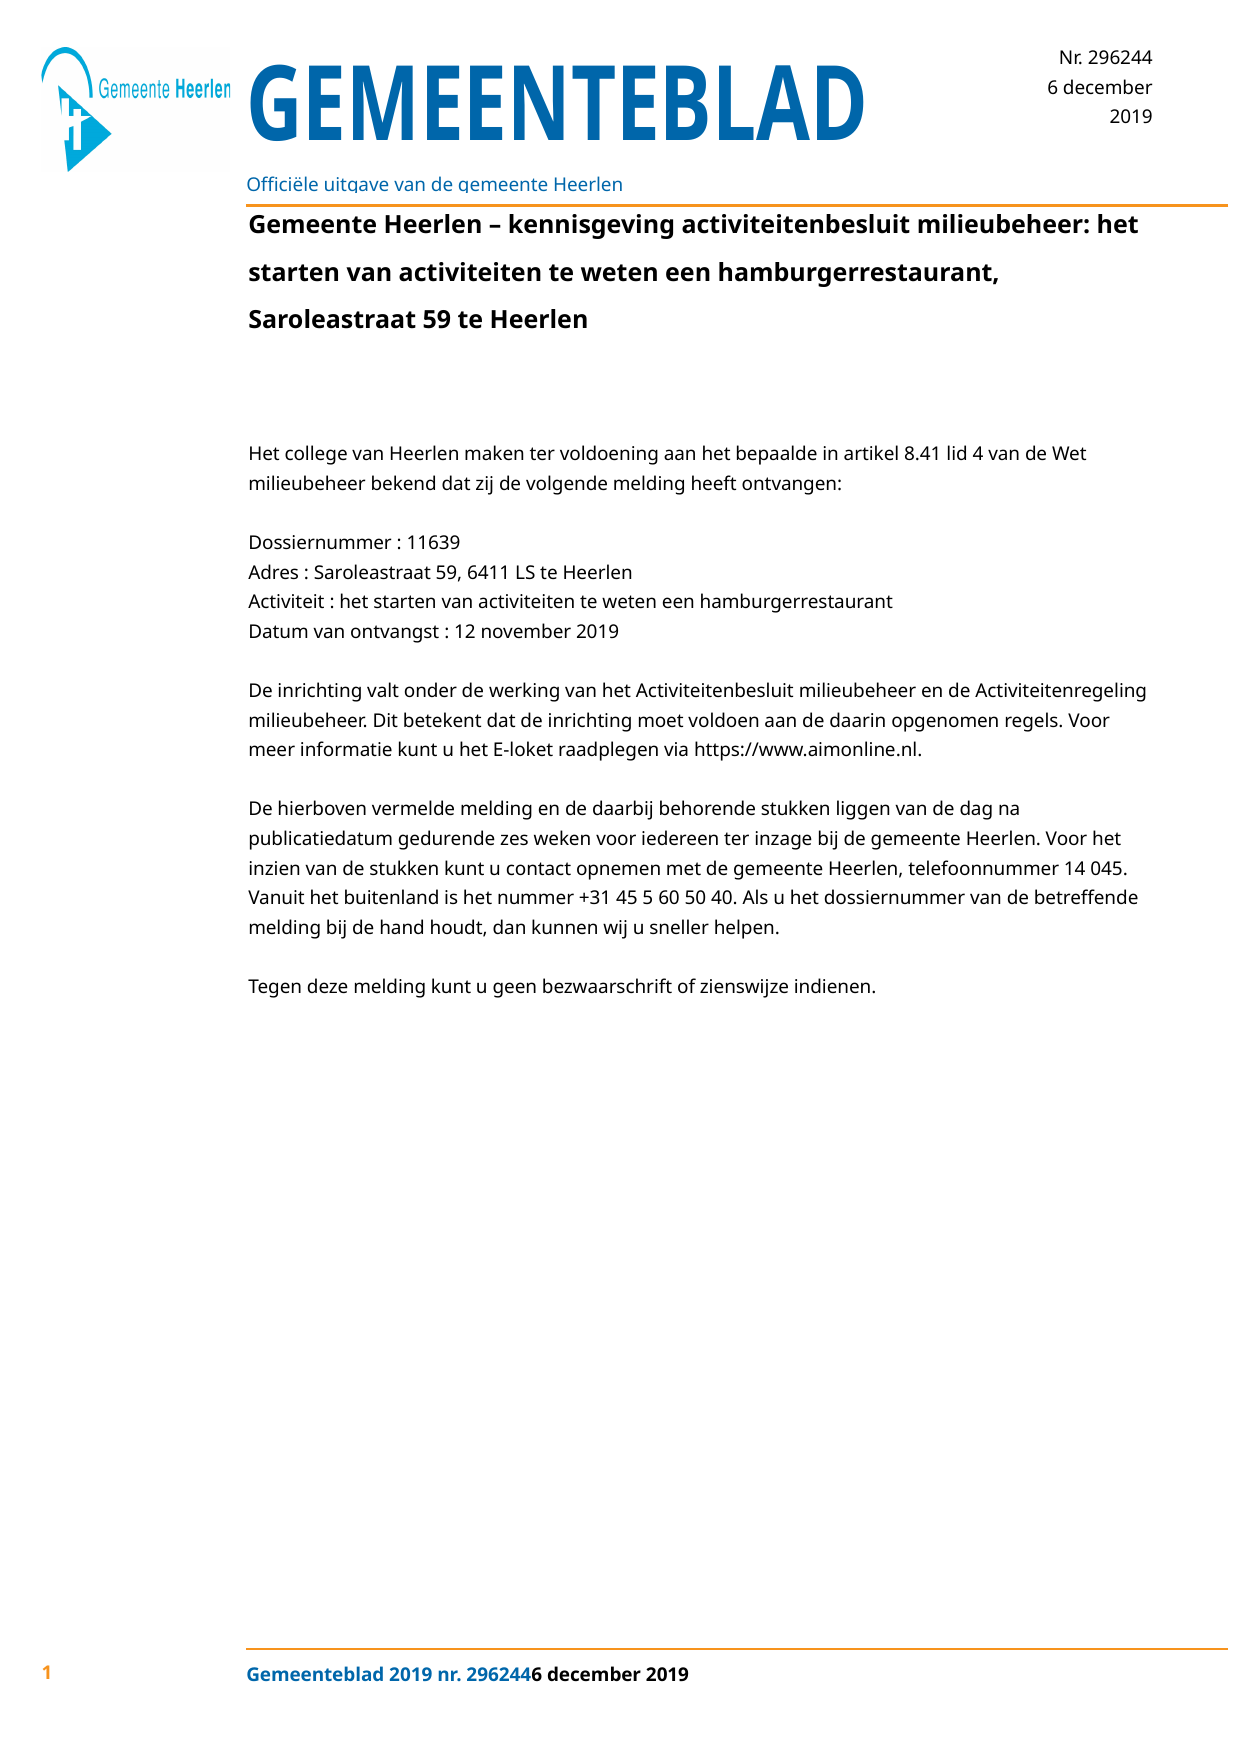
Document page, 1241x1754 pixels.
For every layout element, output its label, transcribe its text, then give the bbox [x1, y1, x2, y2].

text Adres : Saroleastraat 59, 6411 LS te Heerlen [248, 559, 1152, 584]
text Datum van ontvangst : 12 november 2019 [248, 618, 1152, 644]
text Dossiernummer : 11639 [248, 529, 1152, 555]
text Tegen deze melding kunt u geen bezwaarschrift of zienswijze indienen. [248, 973, 1152, 999]
text Gemeente Heerlen – kennisgeving activiteitenbesluit milieubeheer: het starten van activiteiten te weten een hamburgerrestaurant, Saroleastraat 59 te Heerlen [248, 207, 1152, 336]
text De inrichting valt onder de werking van het Activiteitenbesluit milieubeheer en de Activiteitenregeling milieubeheer. Dit betekent dat de inrichting moet voldoen aan de daarin opgenomen regels. Voor meer informatie kunt u het E-loket raadplegen via https://www.aimonline.nl. [248, 677, 1152, 762]
picture [41, 47, 231, 172]
text Het college van Heerlen maken ter voldoening aan het bepaalde in artikel 8.41 lid 4 van de Wet milieubeheer bekend dat zij de volgende melding heeft ontvangen: [248, 441, 1152, 496]
picture [41, 47, 59, 70]
text Activiteit : het starten van activiteiten te weten een hamburgerrestaurant [248, 588, 1152, 614]
text De hierboven vermelde melding en de daarbij behorende stukken liggen van de dag na publicatiedatum gedurende zes weken voor iedereen ter inzage bij de gemeente Heerlen. Voor het inzien van de stukken kunt u contact opnemen met de gemeente Heerlen, telefoonnummer 14 045. Vanuit het buitenland is het nummer +31 45 5 60 50 40. Als u het dossiernummer van de betreffende melding bij de hand houdt, dan kunnen wij u sneller helpen. [248, 796, 1152, 939]
